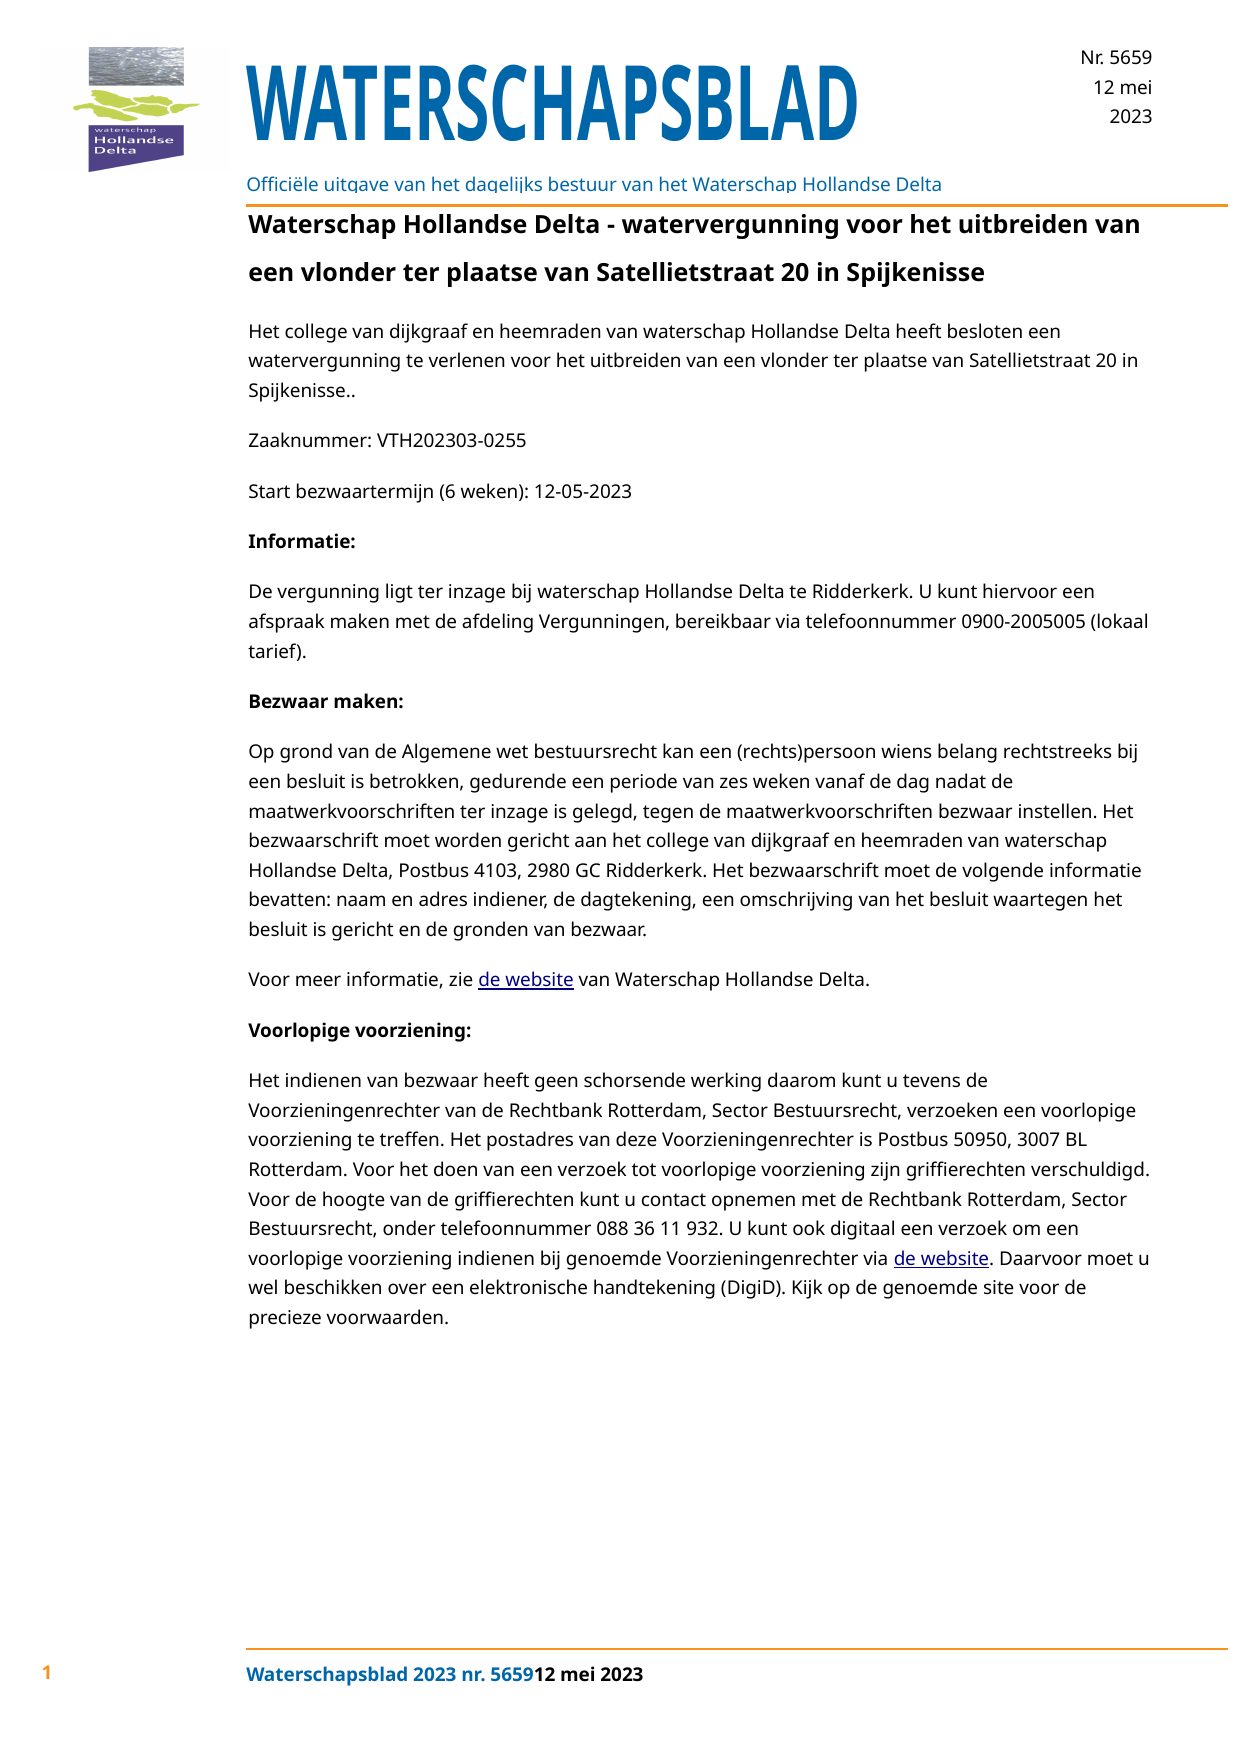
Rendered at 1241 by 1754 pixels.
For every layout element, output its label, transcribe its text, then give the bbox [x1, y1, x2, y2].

text Waterschap Hollandse Delta - watervergunning voor het uitbreiden van een vlonder ter plaatse van Satellietstraat 20 in Spijkenisse [248, 207, 1152, 288]
text Voor meer informatie, zie de website van Waterschap Hollandse Delta. [248, 967, 1152, 992]
text Bezwaar maken: [248, 688, 1152, 714]
text Informatie: [248, 528, 1152, 554]
text Zaaknummer: VTH202303-0255 [248, 427, 1152, 453]
picture [41, 47, 231, 172]
text Voorlopige voorziening: [248, 1017, 1152, 1043]
text De vergunning ligt ter inzage bij waterschap Hollandse Delta te Ridderkerk. U kunt hiervoor een afspraak maken met de afdeling Vergunningen, bereikbaar via telefoonnummer 0900-2005005 (lokaal tarief). [248, 579, 1152, 664]
text Het indienen van bezwaar heeft geen schorsende werking daarom kunt u tevens de Voorzieningenrechter van de Rechtbank Rotterdam, Sector Bestuursrecht, verzoeken een voorlopige voorziening te treffen. Het postadres van deze Voorzieningenrechter is Postbus 50950, 3007 BL Rotterdam. Voor het doen van een verzoek tot voorlopige voorziening zijn griffierechten verschuldigd. Voor de hoogte van de griffierechten kunt u contact opnemen met de Rechtbank Rotterdam, Sector Bestuursrecht, onder telefoonnummer 088 36 11 932. U kunt ook digitaal een verzoek om een voorlopige voorziening indienen bij genoemde Voorzieningenrechter via de website. Daarvoor moet u wel beschikken over een elektronische handtekening (DigiD). Kijk op de genoemde site voor de precieze voorwaarden. [248, 1067, 1152, 1330]
text Het college van dijkgraaf en heemraden van waterschap Hollandse Delta heeft besloten een watervergunning te verlenen voor het uitbreiden van een vlonder ter plaatse van Satellietstraat 20 in Spijkenisse.. [248, 318, 1152, 403]
text Op grond van de Algemene wet bestuursrecht kan een (rechts)persoon wiens belang rechtstreeks bij een besluit is betrokken, gedurende een periode van zes weken vanaf de dag nadat de maatwerkvoorschriften ter inzage is gelegd, tegen de maatwerkvoorschriften bezwaar instellen. Het bezwaarschrift moet worden gericht aan het college van dijkgraaf en heemraden van waterschap Hollandse Delta, Postbus 4103, 2980 GC Ridderkerk. Het bezwaarschrift moet de volgende informatie bevatten: naam en adres indiener, de dagtekening, een omschrijving van het besluit waartegen het besluit is gericht en de gronden van bezwaar. [248, 739, 1152, 942]
text Start bezwaartermijn (6 weken): 12-05-2023 [248, 478, 1152, 504]
